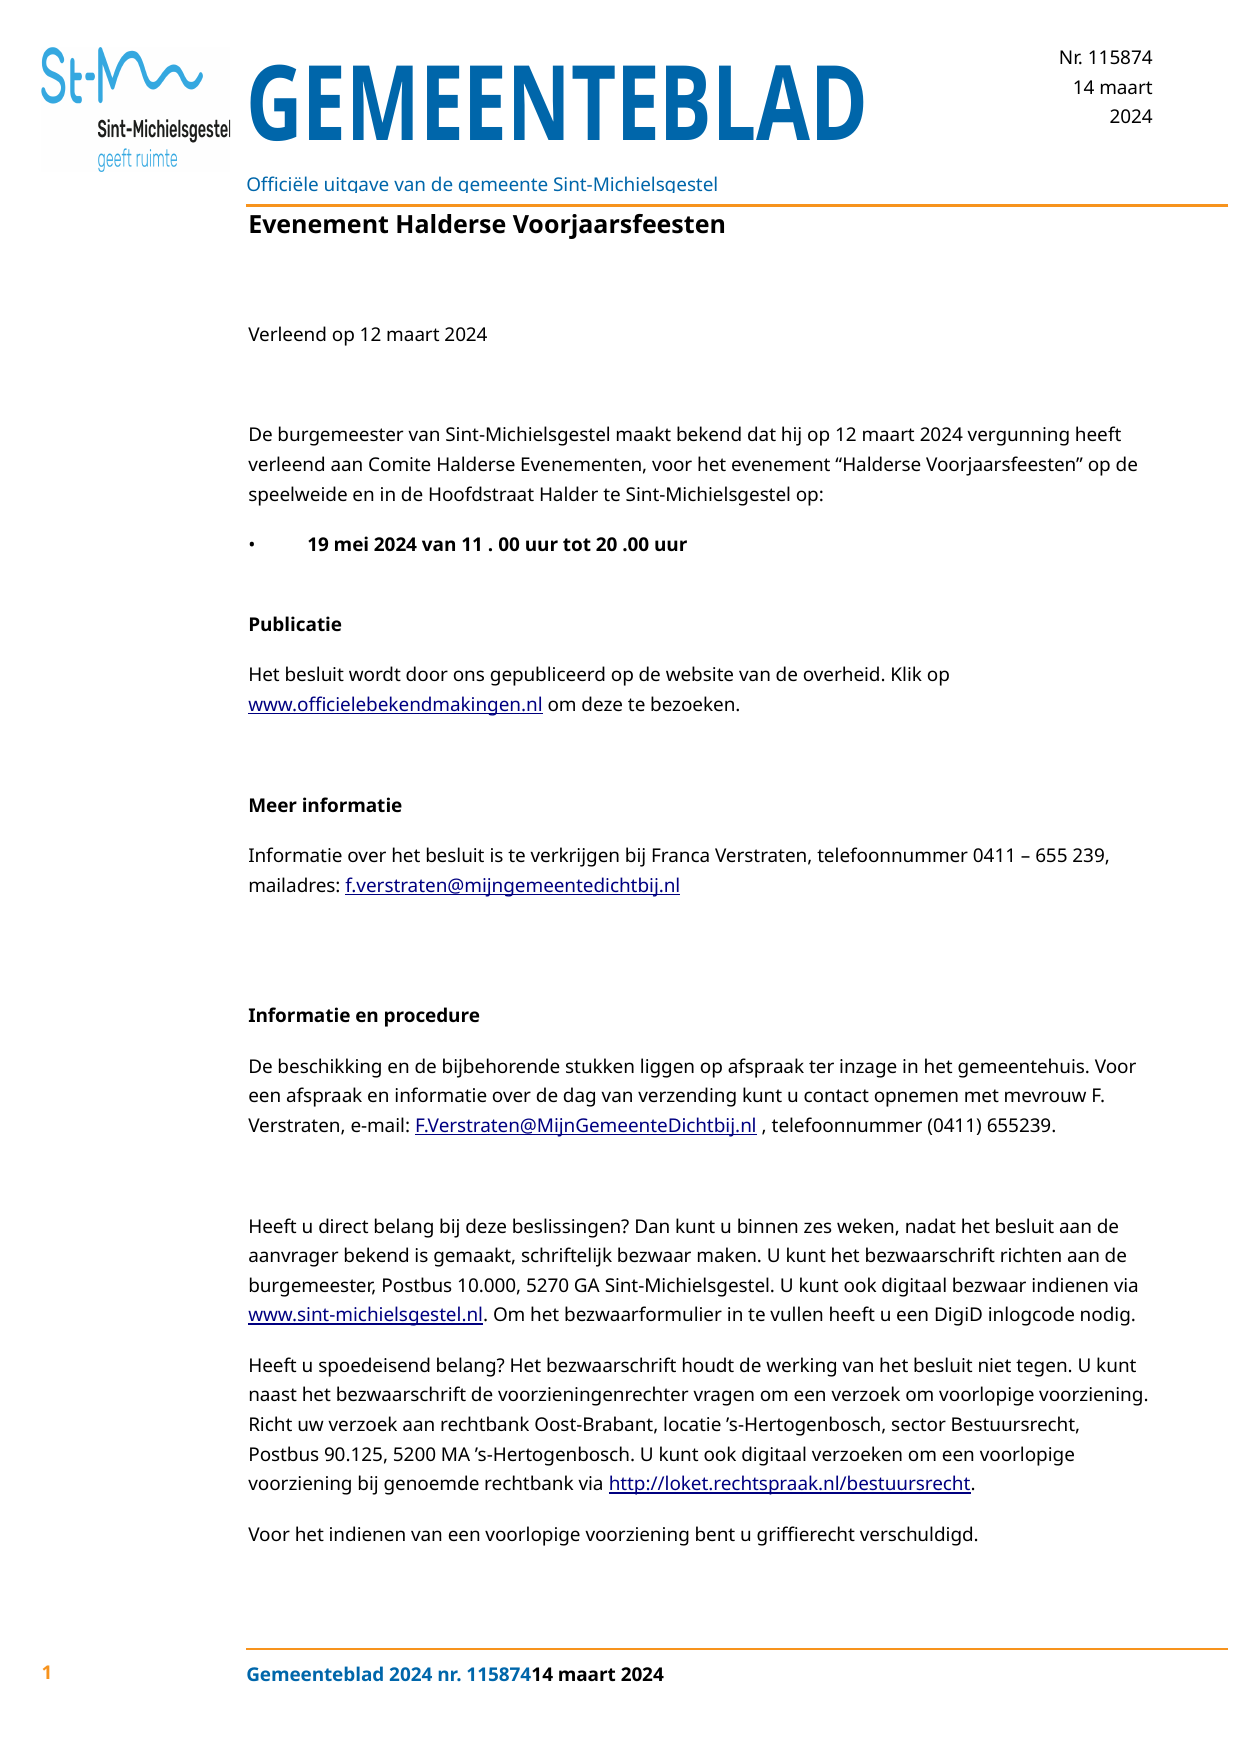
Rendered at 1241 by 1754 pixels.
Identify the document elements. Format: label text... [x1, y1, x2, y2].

text De beschikking en de bijbehorende stukken liggen op afspraak ter inzage in het gemeentehuis. Voor een afspraak en informatie over de dag van verzending kunt u contact opnemen met mevrouw F. Verstraten, e-mail: F.Verstraten@MijnGemeenteDichtbij.nl , telefoonnummer (0411) 655239. [248, 1053, 1152, 1138]
text De burgemeester van Sint-Michielsgestel maakt bekend dat hij op 12 maart 2024 vergunning heeft verleend aan Comite Halderse Evenementen, voor het evenement “Halderse Voorjaarsfeesten” op de speelweide en in de Hoofdstraat Halder te Sint-Michielsgestel op: [248, 422, 1152, 506]
list 19 mei 2024 van 11 . 00 uur tot 20 .00 uur [248, 531, 1152, 557]
text Meer informatie [248, 792, 1152, 818]
text Verleend op 12 maart 2024 [248, 321, 1152, 346]
text Informatie en procedure [248, 1002, 1152, 1028]
picture [41, 47, 231, 172]
text Heeft u spoedeisend belang? Het bezwaarschrift houdt de werking van het besluit niet tegen. U kunt naast het bezwaarschrift de voorzieningenrechter vragen om een verzoek om voorlopige voorziening. Richt uw verzoek aan rechtbank Oost-Brabant, locatie ’s-Hertogenbosch, sector Bestuursrecht, Postbus 90.125, 5200 MA ’s-Hertogenbosch. U kunt ook digitaal verzoeken om een voorlopige voorziening bij genoemde rechtbank via http://loket.rechtspraak.nl/bestuursrecht. [248, 1352, 1152, 1496]
text Het besluit wordt door ons gepubliceerd op de website van de overheid. Klik op www.officielebekendmakingen.nl om deze te bezoeken. [248, 662, 1152, 717]
text Publicatie [248, 611, 1152, 637]
text Informatie over het besluit is te verkrijgen bij Franca Verstraten, telefoonnummer 0411 – 655 239, mailadres: f.verstraten@mijngemeentedichtbij.nl [248, 842, 1152, 898]
text Heeft u direct belang bij deze beslissingen? Dan kunt u binnen zes weken, nadat het besluit aan de aanvrager bekend is gemaakt, schriftelijk bezwaar maken. U kunt het bezwaarschrift richten aan de burgemeester, Postbus 10.000, 5270 GA Sint-Michielsgestel. U kunt ook digitaal bezwaar indienen via www.sint-michielsgestel.nl. Om het bezwaarformulier in te vullen heeft u een DigiD inlogcode nodig. [248, 1213, 1152, 1327]
text Evenement Halderse Voorjaarsfeesten [248, 207, 1152, 241]
text Voor het indienen van een voorlopige voorziening bent u griffierecht verschuldigd. [248, 1521, 1152, 1546]
